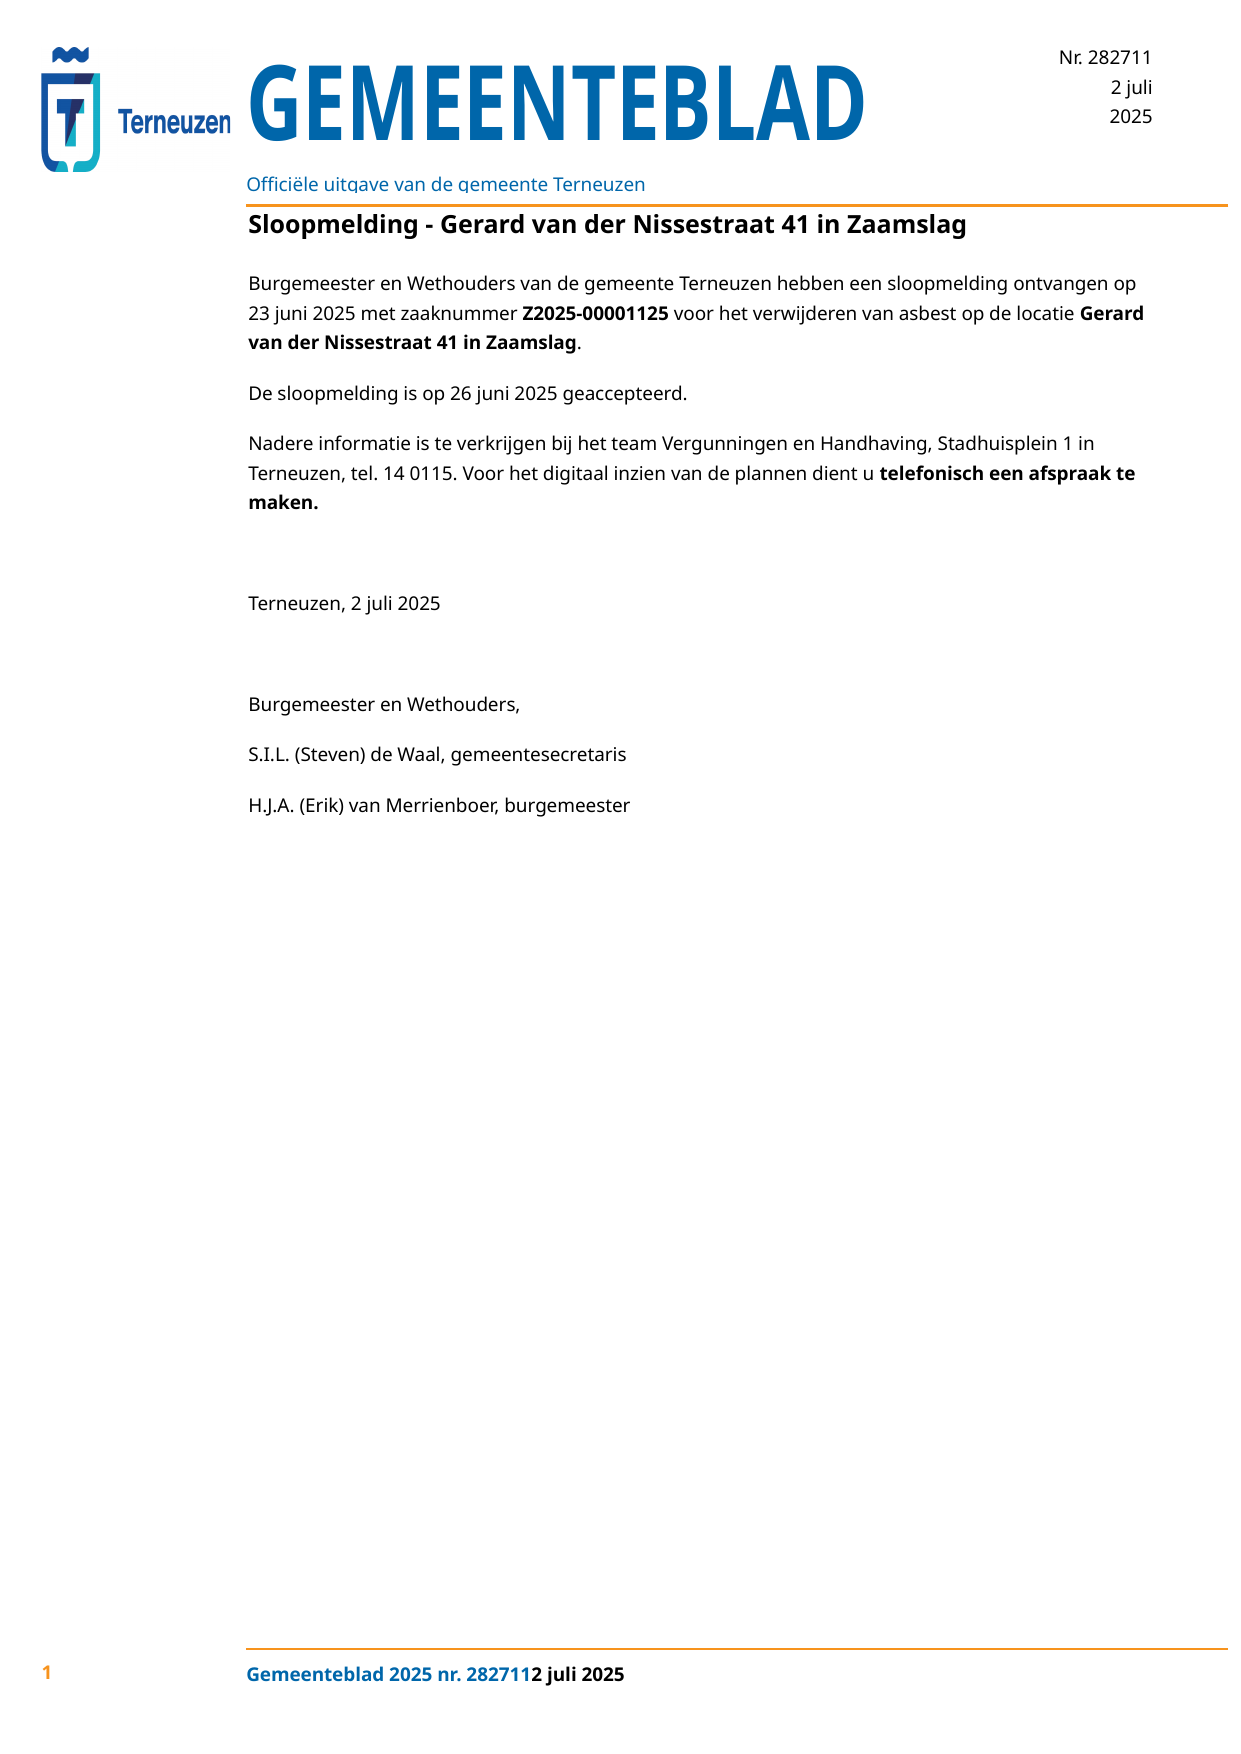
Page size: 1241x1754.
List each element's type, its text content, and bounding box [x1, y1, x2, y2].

text Terneuzen, 2 juli 2025 [248, 590, 1152, 616]
text Sloopmelding - Gerard van der Nissestraat 41 in Zaamslag [248, 207, 1152, 241]
picture [41, 47, 231, 172]
text Burgemeester en Wethouders, [248, 691, 1152, 717]
text S.I.L. (Steven) de Waal, gemeentesecretaris [248, 742, 1152, 767]
text Burgemeester en Wethouders van de gemeente Terneuzen hebben een sloopmelding ontvangen op 23 juni 2025 met zaaknummer Z2025-00001125 voor het verwijderen van asbest op de locatie Gerard van der Nissestraat 41 in Zaamslag. [248, 270, 1152, 355]
text H.J.A. (Erik) van Merrienboer, burgemeester [248, 792, 1152, 818]
text Nadere informatie is te verkrijgen bij het team Vergunningen en Handhaving, Stadhuisplein 1 in Terneuzen, tel. 14 0115. Voor het digitaal inzien van de plannen dient u telefonisch een afspraak te maken. [248, 430, 1152, 515]
text De sloopmelding is op 26 juni 2025 geaccepteerd. [248, 380, 1152, 406]
